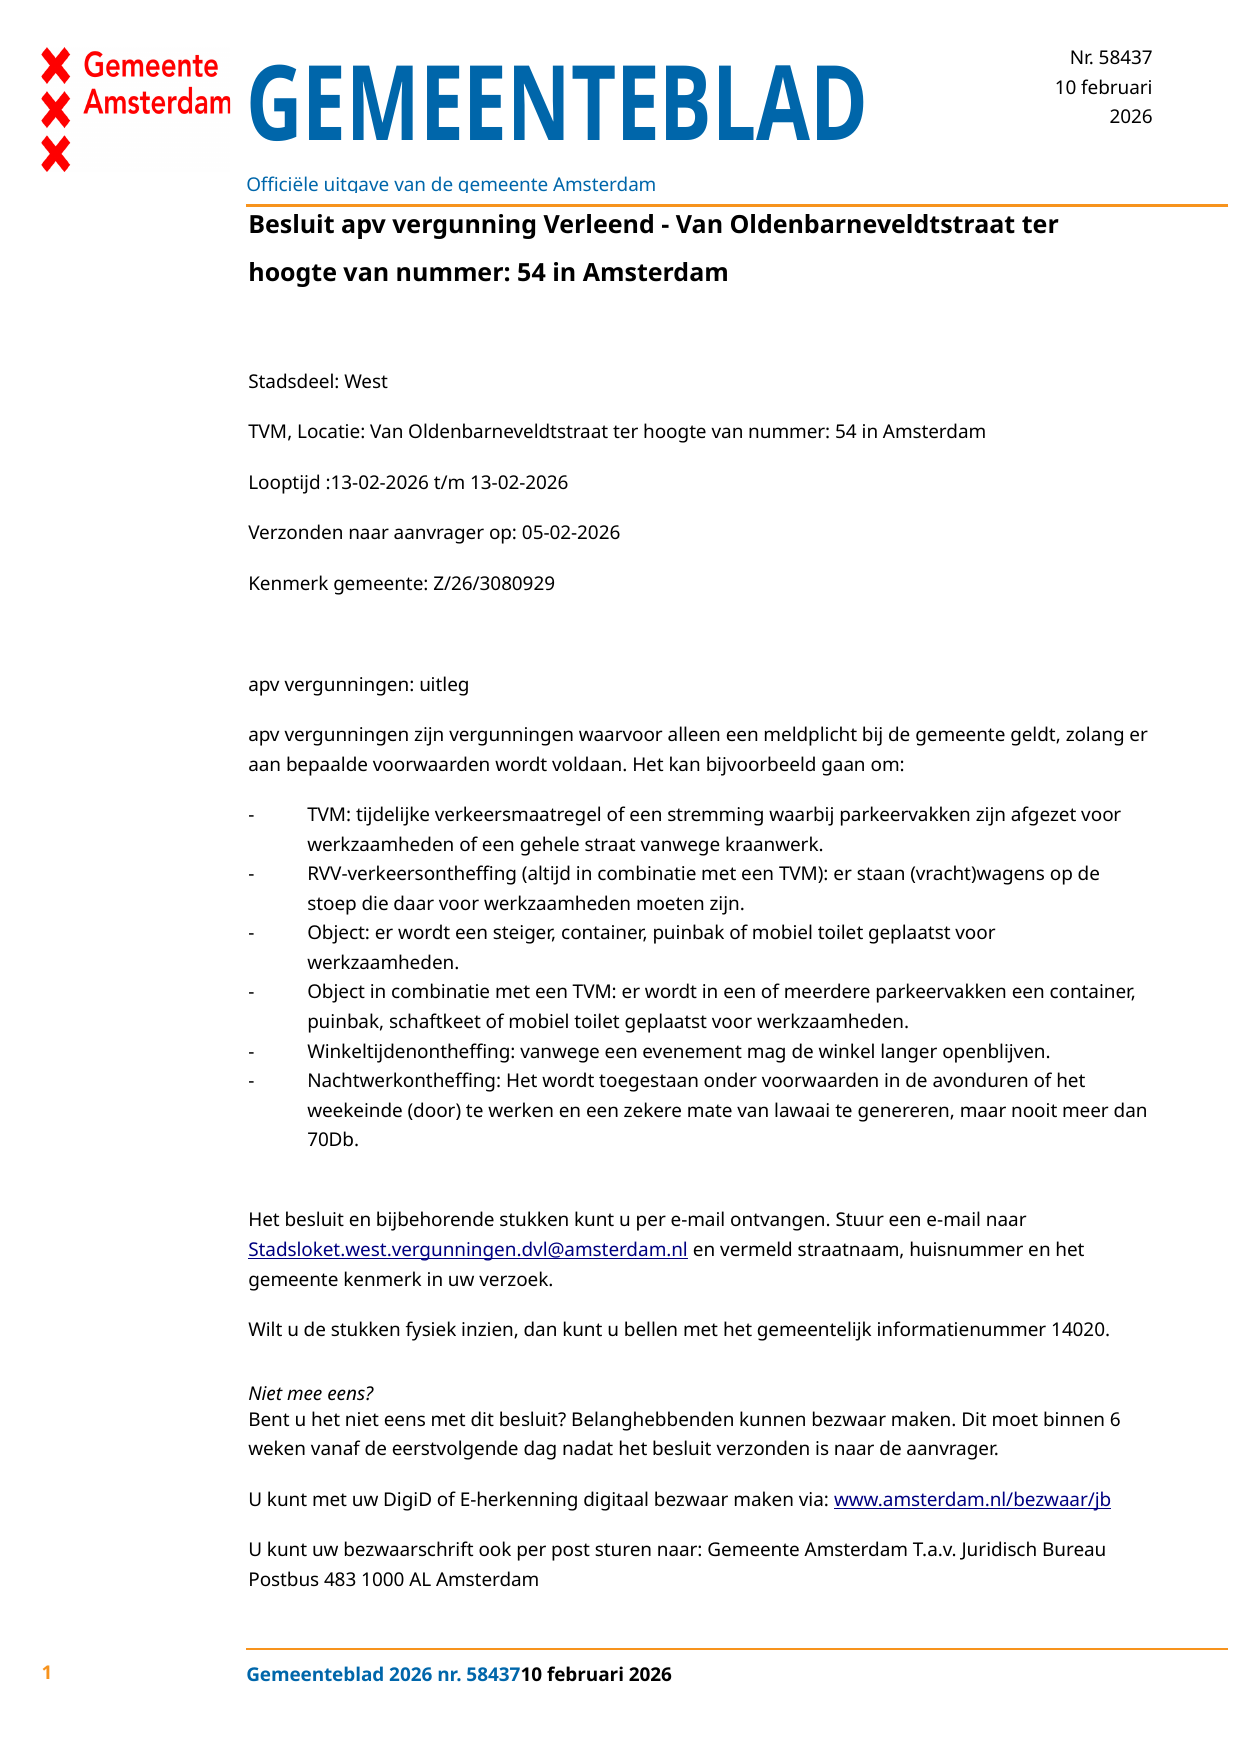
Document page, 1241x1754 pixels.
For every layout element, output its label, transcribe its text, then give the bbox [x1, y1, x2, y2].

text Niet mee eens? [248, 1380, 1152, 1406]
text Bent u het niet eens met dit besluit? Belanghebbenden kunnen bezwaar maken. Dit moet binnen 6 weken vanaf de eerstvolgende dag nadat het besluit verzonden is naar de aanvrager. [248, 1406, 1152, 1461]
text Besluit apv vergunning Verleend - Van Oldenbarneveldtstraat ter hoogte van nummer: 54 in Amsterdam [248, 207, 1152, 288]
text Stadsdeel: West [248, 368, 1152, 394]
list Winkeltijdenontheffing: vanwege een evenement mag de winkel langer openblijven. [248, 1038, 1152, 1064]
text Verzonden naar aanvrager op: 05-02-2026 [248, 519, 1152, 545]
list Nachtwerkontheffing: Het wordt toegestaan onder voorwaarden in de avonduren of het weekeinde (door) te werken en een zekere mate van lawaai te genereren, maar nooit meer dan 70Db. [248, 1067, 1152, 1152]
list TVM: tijdelijke verkeersmaatregel of een stremming waarbij parkeervakken zijn afgezet voor werkzaamheden of een gehele straat vanwege kraanwerk. [248, 801, 1152, 857]
text U kunt uw bezwaarschrift ook per post sturen naar: Gemeente Amsterdam T.a.v. Juridisch Bureau Postbus 483 1000 AL Amsterdam [248, 1536, 1152, 1592]
list Object: er wordt een steiger, container, puinbak of mobiel toilet geplaatst voor werkzaamheden. [248, 919, 1152, 975]
text U kunt met uw DigiD of E-herkenning digitaal bezwaar maken via: www.amsterdam.nl/bezwaar/jb [248, 1486, 1152, 1512]
text TVM, Locatie: Van Oldenbarneveldtstraat ter hoogte van nummer: 54 in Amsterdam [248, 419, 1152, 444]
text Wilt u de stukken fysiek inzien, dan kunt u bellen met het gemeentelijk informatienummer 14020. [248, 1316, 1152, 1342]
text Het besluit en bijbehorende stukken kunt u per e-mail ontvangen. Stuur een e-mail naar Stadsloket.west.vergunningen.dvl@amsterdam.nl en vermeld straatnaam, huisnummer en het gemeente kenmerk in uw verzoek. [248, 1207, 1152, 1292]
list RVV-verkeersontheffing (altijd in combinatie met een TVM): er staan (vracht)wagens op de stoep die daar voor werkzaamheden moeten zijn. [248, 860, 1152, 916]
text apv vergunningen: uitleg [248, 671, 1152, 697]
picture [41, 47, 231, 172]
list Object in combinatie met een TVM: er wordt in een of meerdere parkeervakken een container, puinbak, schaftkeet of mobiel toilet geplaatst voor werkzaamheden. [248, 979, 1152, 1034]
text Looptijd :13-02-2026 t/m 13-02-2026 [248, 469, 1152, 495]
text apv vergunningen zijn vergunningen waarvoor alleen een meldplicht bij de gemeente geldt, zolang er aan bepaalde voorwaarden wordt voldaan. Het kan bijvoorbeeld gaan om: [248, 721, 1152, 777]
text Kenmerk gemeente: Z/26/3080929 [248, 570, 1152, 596]
